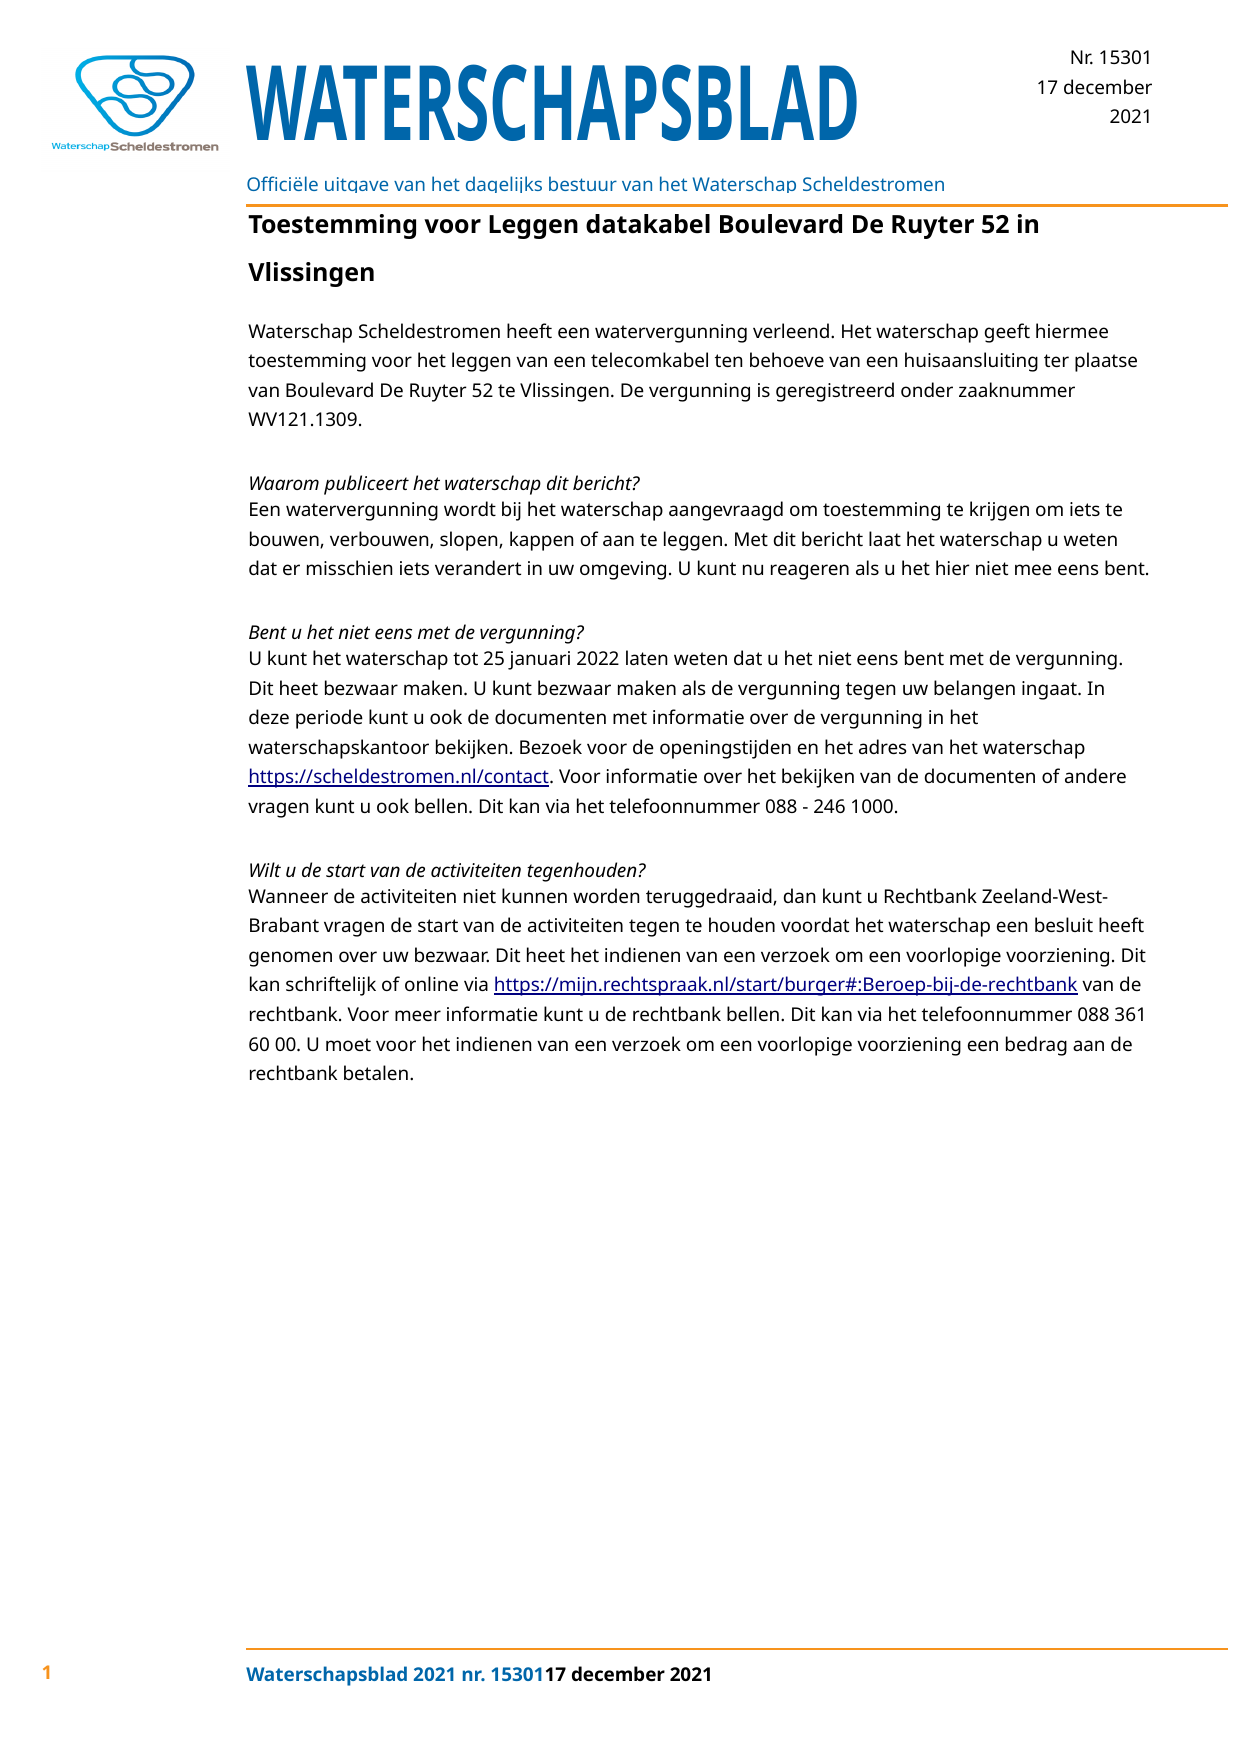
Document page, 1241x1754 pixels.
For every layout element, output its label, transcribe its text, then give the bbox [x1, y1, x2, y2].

picture [41, 47, 231, 172]
text Wanneer de activiteiten niet kunnen worden teruggedraaid, dan kunt u Rechtbank Zeeland-West-Brabant vragen de start van de activiteiten tegen te houden voordat het waterschap een besluit heeft genomen over uw bezwaar. Dit heet het indienen van een verzoek om een voorlopige voorziening. Dit kan schriftelijk of online via https://mijn.rechtspraak.nl/start/burger#:Beroep-bij-de-rechtbank van de rechtbank. Voor meer informatie kunt u de rechtbank bellen. Dit kan via het telefoonnummer 088 361 60 00. U moet voor het indienen van een verzoek om een voorlopige voorziening een bedrag aan de rechtbank betalen. [248, 883, 1152, 1086]
text U kunt het waterschap tot 25 januari 2022 laten weten dat u het niet eens bent met de vergunning. Dit heet bezwaar maken. U kunt bezwaar maken als de vergunning tegen uw belangen ingaat. In deze periode kunt u ook de documenten met informatie over de vergunning in het waterschapskantoor bekijken. Bezoek voor de openingstijden en het adres van het waterschap https://scheldestromen.nl/contact. Voor informatie over het bekijken van de documenten of andere vragen kunt u ook bellen. Dit kan via het telefoonnummer 088 - 246 1000. [248, 645, 1152, 819]
text Toestemming voor Leggen datakabel Boulevard De Ruyter 52 in Vlissingen [248, 207, 1152, 288]
text Waterschap Scheldestromen heeft een watervergunning verleend. Het waterschap geeft hiermee toestemming voor het leggen van een telecomkabel ten behoeve van een huisaansluiting ter plaatse van Boulevard De Ruyter 52 te Vlissingen. De vergunning is geregistreerd onder zaaknummer WV121.1309. [248, 318, 1152, 432]
text Waarom publiceert het waterschap dit bericht? [248, 471, 1152, 496]
text Wilt u de start van de activiteiten tegenhouden? [248, 857, 1152, 883]
text Bent u het niet eens met de vergunning? [248, 619, 1152, 645]
text Een watervergunning wordt bij het waterschap aangevraagd om toestemming te krijgen om iets te bouwen, verbouwen, slopen, kappen of aan te leggen. Met dit bericht laat het waterschap u weten dat er misschien iets verandert in uw omgeving. U kunt nu reageren als u het hier niet mee eens bent. [248, 496, 1152, 581]
